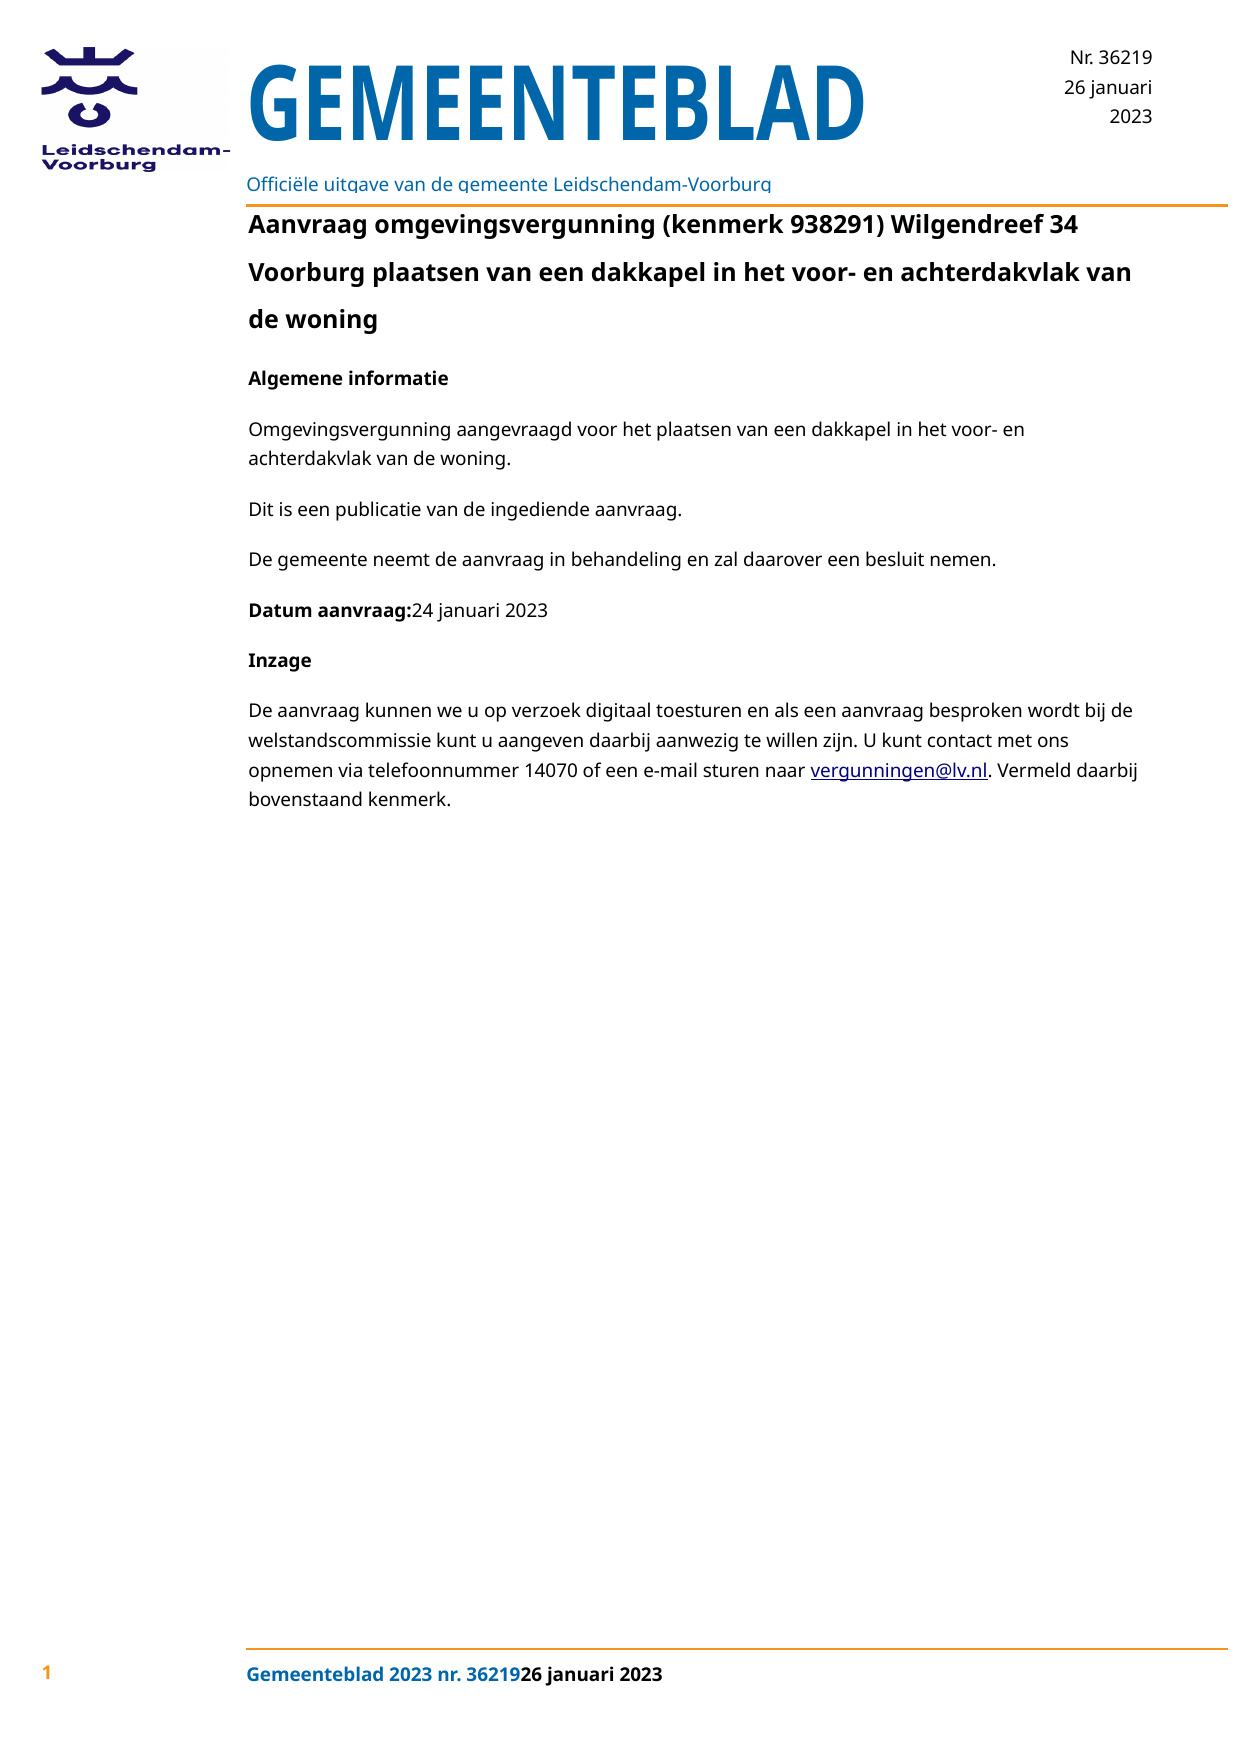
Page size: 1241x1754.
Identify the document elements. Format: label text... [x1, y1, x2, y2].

text Aanvraag omgevingsvergunning (kenmerk 938291) Wilgendreef 34 Voorburg plaatsen van een dakkapel in het voor- en achterdakvlak van de woning [248, 207, 1152, 336]
picture [41, 47, 231, 172]
text Dit is een publicatie van de ingediende aanvraag. [248, 496, 1152, 522]
text Datum aanvraag:24 januari 2023 [248, 597, 1152, 622]
text Algemene informatie [248, 366, 1152, 391]
text De gemeente neemt de aanvraag in behandeling en zal daarover een besluit nemen. [248, 546, 1152, 572]
text Inzage [248, 647, 1152, 673]
text Omgevingsvergunning aangevraagd voor het plaatsen van een dakkapel in het voor- en achterdakvlak van de woning. [248, 416, 1152, 471]
text De aanvraag kunnen we u op verzoek digitaal toesturen en als een aanvraag besproken wordt bij de welstandscommissie kunt u aangeven daarbij aanwezig te willen zijn. U kunt contact met ons opnemen via telefoonnummer 14070 of een e-mail sturen naar vergunningen@lv.nl. Vermeld daarbij bovenstaand kenmerk. [248, 698, 1152, 812]
